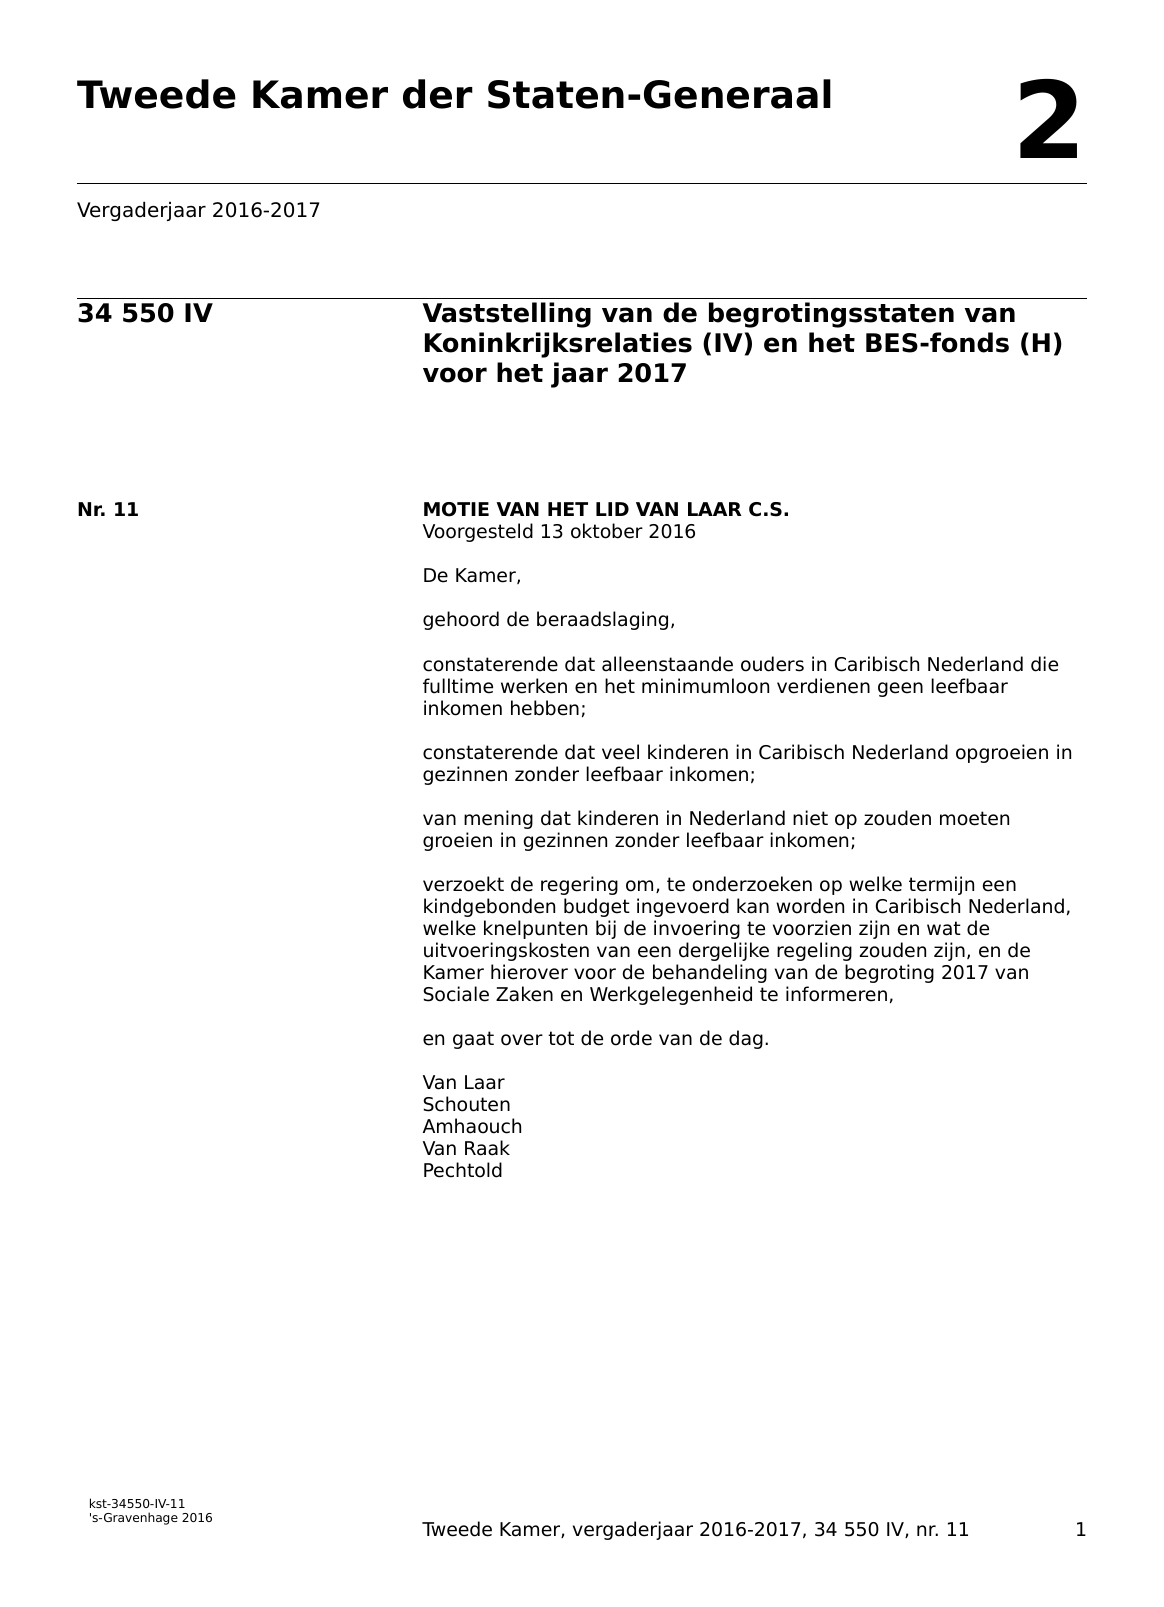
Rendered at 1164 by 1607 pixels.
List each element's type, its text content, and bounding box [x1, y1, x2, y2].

subtitle 34 550 IV Vaststelling van de begrotingsstaten van Koninkrijksrelaties (IV) en het BES-fonds (H) voor het jaar 2017 [77, 299, 1087, 388]
text constaterende dat veel kinderen in Caribisch Nederland opgroeien in gezinnen zonder leefbaar inkomen; [422, 742, 1087, 786]
table_header 2 [886, 59, 1087, 183]
text Schouten [422, 1094, 1087, 1116]
subtitle Nr. 11 MOTIE VAN HET LID VAN LAAR C.S. [77, 499, 1087, 521]
text Van Raak [422, 1138, 1087, 1160]
table_header Tweede Kamer der Staten-Generaal [77, 59, 886, 183]
text Amhaouch [422, 1116, 1087, 1138]
text verzoekt de regering om, te onderzoeken op welke termijn een kindgebonden budget ingevoerd kan worden in Caribisch Nederland, welke knelpunten bij de invoering te voorzien zijn en wat de uitvoeringskosten van een dergelijke regeling zouden zijn, en de Kamer hierover voor de behandeling van de begroting 2017 van Sociale Zaken en Werkgelegenheid te informeren, [422, 874, 1087, 1006]
text Voorgesteld 13 oktober 2016 [422, 521, 1087, 543]
text De Kamer, [422, 565, 1087, 587]
text kst-34550-IV-11 [88, 1497, 323, 1511]
text gehoord de beraadslaging, [422, 609, 1087, 631]
text en gaat over tot de orde van de dag. [422, 1028, 1087, 1050]
text Van Laar [422, 1072, 1087, 1094]
text Pechtold [422, 1160, 1087, 1182]
table_cell Vergaderjaar 2016-2017 [77, 184, 1087, 298]
text constaterende dat alleenstaande ouders in Caribisch Nederland die fulltime werken en het minimumloon verdienen geen leefbaar inkomen hebben; [422, 653, 1087, 719]
text 's-Gravenhage 2016 [88, 1511, 323, 1525]
text van mening dat kinderen in Nederland niet op zouden moeten groeien in gezinnen zonder leefbaar inkomen; [422, 808, 1087, 852]
